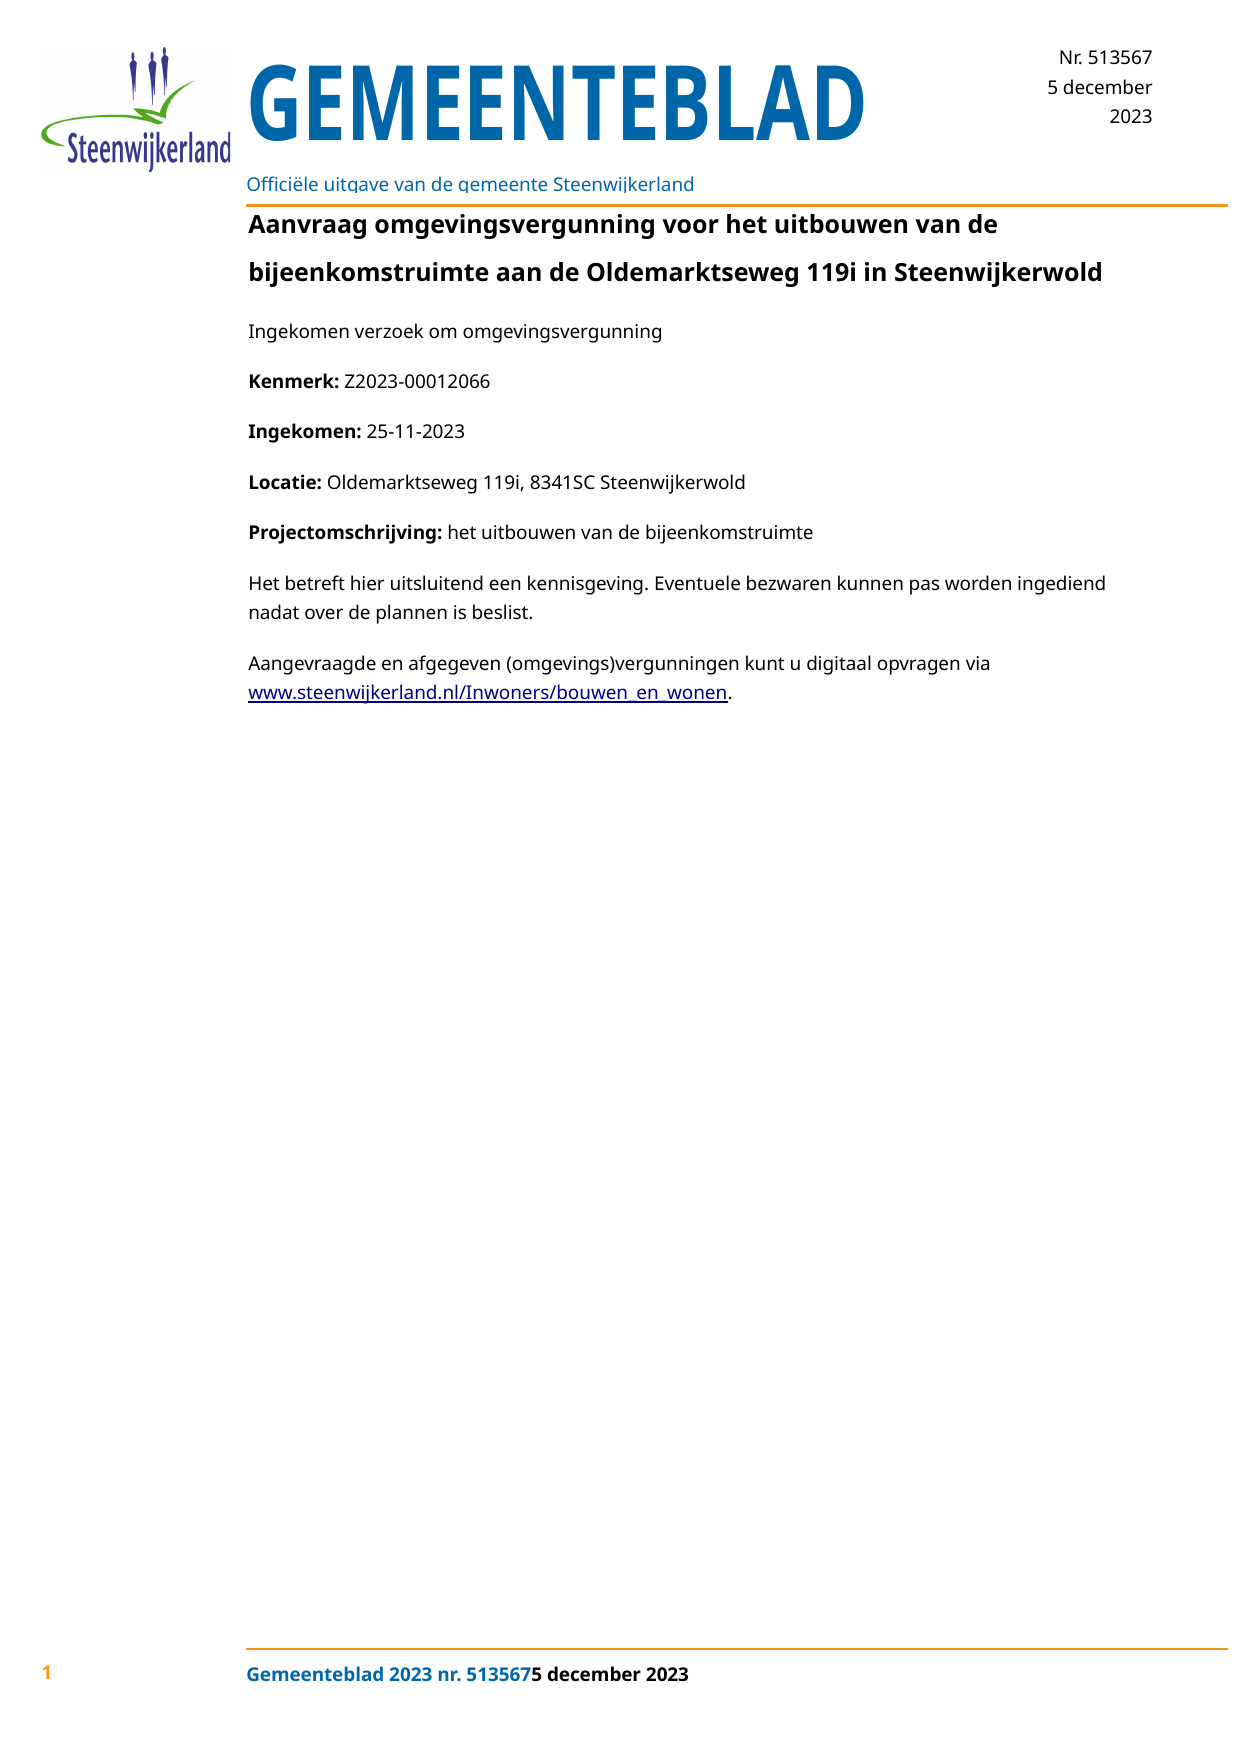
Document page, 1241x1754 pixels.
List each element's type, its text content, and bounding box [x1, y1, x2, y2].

picture [41, 47, 231, 172]
text Aangevraagde en afgegeven (omgevings)vergunningen kunt u digitaal opvragen via www.steenwijkerland.nl/Inwoners/bouwen_en_wonen. [248, 650, 1152, 705]
text Kenmerk: Z2023-00012066 [248, 368, 1152, 394]
text Ingekomen: 25-11-2023 [248, 419, 1152, 444]
text Locatie: Oldemarktseweg 119i, 8341SC Steenwijkerwold [248, 469, 1152, 495]
text Het betreft hier uitsluitend een kennisgeving. Eventuele bezwaren kunnen pas worden ingediend nadat over de plannen is beslist. [248, 570, 1152, 625]
text Ingekomen verzoek om omgevingsvergunning [248, 318, 1152, 344]
text Projectomschrijving: het uitbouwen van de bijeenkomstruimte [248, 519, 1152, 545]
text Aanvraag omgevingsvergunning voor het uitbouwen van de bijeenkomstruimte aan de Oldemarktseweg 119i in Steenwijkerwold [248, 207, 1152, 288]
